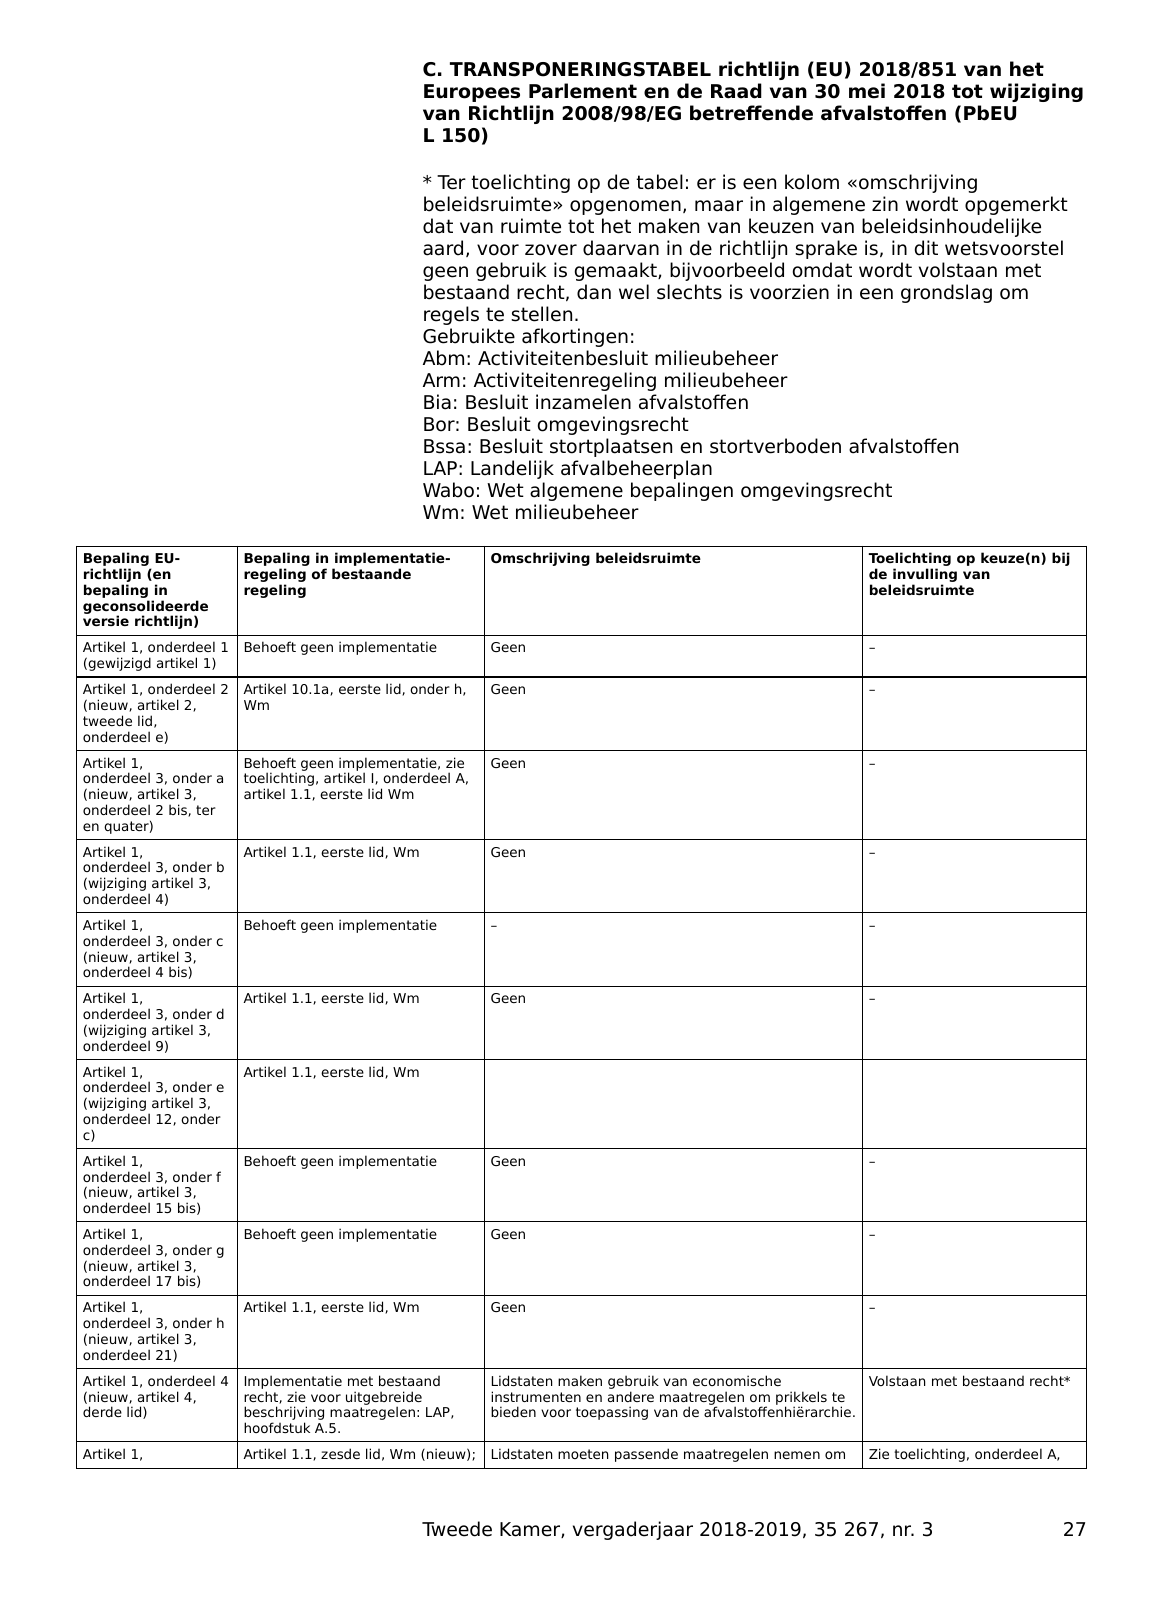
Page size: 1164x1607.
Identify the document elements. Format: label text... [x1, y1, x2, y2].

table_cell Lidstaten moeten passende maatregelen nemen om [485, 1442, 862, 1467]
table_cell Geen [485, 636, 862, 676]
table_cell Geen [485, 751, 862, 839]
table_cell Geen [485, 678, 862, 750]
table_cell Artikel 1.1, eerste lid, Wm [238, 840, 484, 912]
table_cell – [863, 987, 1086, 1059]
table_cell – [863, 636, 1086, 676]
table_cell Geen [485, 1222, 862, 1294]
table_cell – [863, 840, 1086, 912]
table_cell Artikel 1, onderdeel 3, onder h (nieuw, artikel 3, onderdeel 21) [77, 1296, 237, 1368]
table_cell Geen [485, 840, 862, 912]
table_header Bepaling EU-richtlijn (en bepaling in geconsolideerde versie richtlijn) [77, 547, 237, 634]
table_cell Geen [485, 987, 862, 1059]
table_cell Artikel 1, onderdeel 2 (nieuw, artikel 2, tweede lid, onderdeel e) [77, 678, 237, 750]
table_cell [485, 1060, 862, 1148]
table_cell Artikel 1, onderdeel 3, onder d (wijziging artikel 3, onderdeel 9) [77, 987, 237, 1059]
text Arm: Activiteitenregeling milieubeheer [422, 370, 1087, 392]
table_cell Artikel 1.1, eerste lid, Wm [238, 1060, 484, 1148]
text * Ter toelichting op de tabel: er is een kolom «omschrijving beleidsruimte» opgenomen, maar in algemene zin wordt opgemerkt dat van ruimte tot het maken van keuzen van beleidsinhoudelijke aard, voor zover daarvan in de richtlijn sprake is, in dit wetsvoorstel geen gebruik is gemaakt, bijvoorbeeld omdat wordt volstaan met bestaand recht, dan wel slechts is voorzien in een grondslag om regels te stellen. [422, 172, 1087, 326]
table_cell Artikel 1, onderdeel 1 (gewijzigd artikel 1) [77, 636, 237, 676]
table_cell – [863, 1149, 1086, 1221]
table_cell Behoeft geen implementatie [238, 1222, 484, 1294]
table_cell – [863, 913, 1086, 986]
table_cell Artikel 1, onderdeel 3, onder f (nieuw, artikel 3, onderdeel 15 bis) [77, 1149, 237, 1221]
table_cell Artikel 1, onderdeel 3, onder e (wijziging artikel 3, onderdeel 12, onder c) [77, 1060, 237, 1148]
table_header Toelichting op keuze(n) bij de invulling van beleidsruimte [863, 547, 1086, 634]
table_header Bepaling in implementatie-regeling of bestaande regeling [238, 547, 484, 634]
table_cell – [863, 678, 1086, 750]
text Bia: Besluit inzamelen afvalstoffen [422, 392, 1087, 414]
table_cell Geen [485, 1149, 862, 1221]
text Wabo: Wet algemene bepalingen omgevingsrecht [422, 480, 1087, 502]
table_cell Artikel 1.1, eerste lid, Wm [238, 987, 484, 1059]
table_cell Volstaan met bestaand recht* [863, 1369, 1086, 1441]
table_cell Artikel 1, [77, 1442, 237, 1467]
table_cell Artikel 1, onderdeel 4 (nieuw, artikel 4, derde lid) [77, 1369, 237, 1441]
table_header Omschrijving beleidsruimte [485, 547, 862, 634]
table_cell Behoeft geen implementatie, zie toelichting, artikel I, onderdeel A, artikel 1.1, eerste lid Wm [238, 751, 484, 839]
table_cell Behoeft geen implementatie [238, 913, 484, 986]
table_cell – [485, 913, 862, 986]
table_cell Artikel 1.1, zesde lid, Wm (nieuw); [238, 1442, 484, 1467]
table_cell Behoeft geen implementatie [238, 1149, 484, 1221]
table_cell Lidstaten maken gebruik van economische instrumenten en andere maatregelen om prikkels te bieden voor toepassing van de afvalstoffenhiërarchie. [485, 1369, 862, 1441]
text LAP: Landelijk afvalbeheerplan [422, 458, 1087, 480]
text Gebruikte afkortingen: [422, 326, 1087, 348]
table_cell Implementatie met bestaand recht, zie voor uitgebreide beschrijving maatregelen: LAP, hoofdstuk A.5. [238, 1369, 484, 1441]
table_cell – [863, 1222, 1086, 1294]
table_cell Artikel 1, onderdeel 3, onder a (nieuw, artikel 3, onderdeel 2 bis, ter en quater) [77, 751, 237, 839]
text Wm: Wet milieubeheer [422, 502, 1087, 524]
text Bor: Besluit omgevingsrecht [422, 414, 1087, 436]
table_cell Geen [485, 1296, 862, 1368]
table_cell Behoeft geen implementatie [238, 636, 484, 676]
table_cell – [863, 1296, 1086, 1368]
table_cell Artikel 1, onderdeel 3, onder c (nieuw, artikel 3, onderdeel 4 bis) [77, 913, 237, 986]
subtitle C. TRANSPONERINGSTABEL richtlijn (EU) 2018/851 van het Europees Parlement en de Raad van 30 mei 2018 tot wijziging van Richtlijn 2008/98/EG betreffende afvalstoffen (PbEU L 150) [422, 59, 1087, 147]
table_cell Artikel 1, onderdeel 3, onder g (nieuw, artikel 3, onderdeel 17 bis) [77, 1222, 237, 1294]
table_cell Artikel 10.1a, eerste lid, onder h, Wm [238, 678, 484, 750]
table_cell Artikel 1.1, eerste lid, Wm [238, 1296, 484, 1368]
table_cell Artikel 1, onderdeel 3, onder b (wijziging artikel 3, onderdeel 4) [77, 840, 237, 912]
table_cell Zie toelichting, onderdeel A, [863, 1442, 1086, 1467]
table_cell – [863, 751, 1086, 839]
text Bssa: Besluit stortplaatsen en stortverboden afvalstoffen [422, 436, 1087, 458]
text Abm: Activiteitenbesluit milieubeheer [422, 348, 1087, 370]
table_cell [863, 1060, 1086, 1148]
